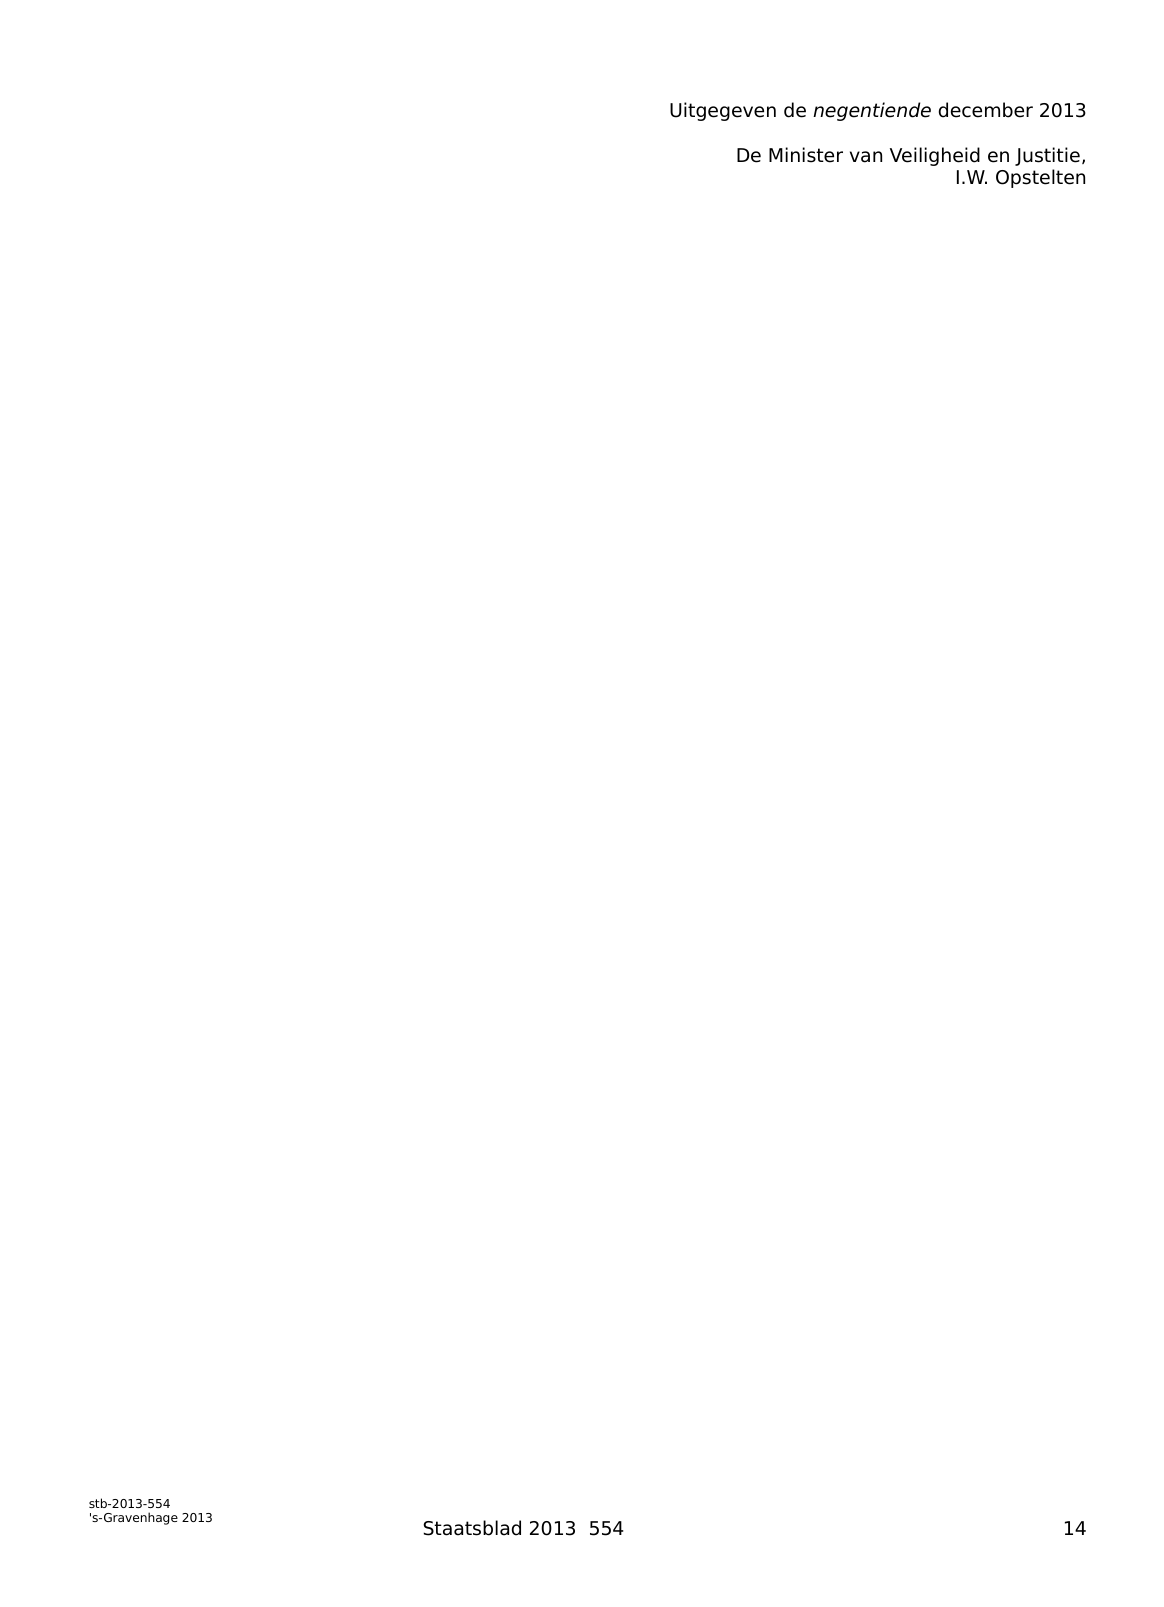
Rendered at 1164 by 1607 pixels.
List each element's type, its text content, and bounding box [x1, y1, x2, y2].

text 's-Gravenhage 2013 [88, 1511, 323, 1525]
text stb-2013-554 [88, 1497, 323, 1511]
text De Minister van Veiligheid en Justitie, I.W. Opstelten [422, 144, 1087, 188]
text Uitgegeven de negentiende december 2013 [422, 100, 1087, 122]
